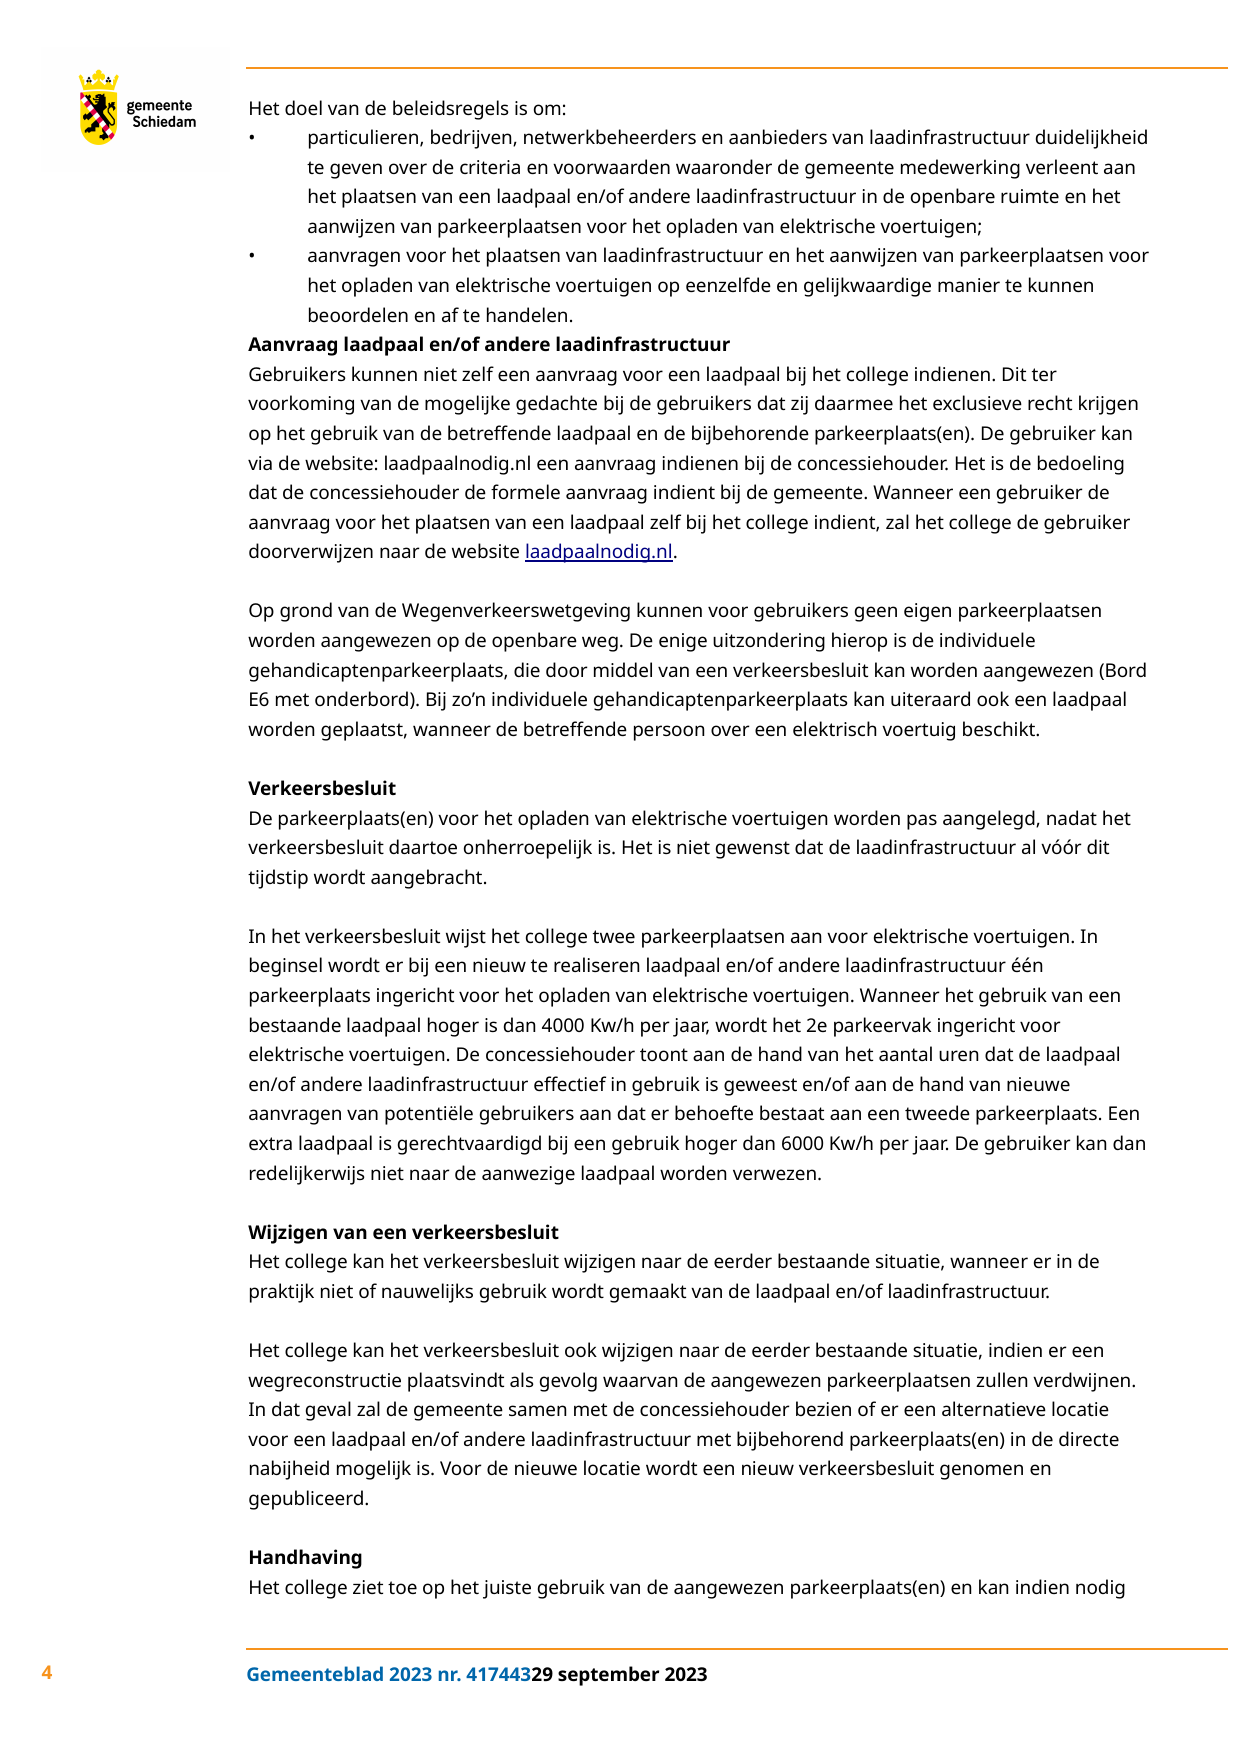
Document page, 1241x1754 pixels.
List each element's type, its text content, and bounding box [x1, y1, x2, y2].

list particulieren, bedrijven, netwerkbeheerders en aanbieders van laadinfrastructuur duidelijkheid te geven over de criteria en voorwaarden waaronder de gemeente medewerking verleent aan het plaatsen van een laadpaal en/of andere laadinfrastructuur in de openbare ruimte en het aanwijzen van parkeerplaatsen voor het opladen van elektrische voertuigen; [248, 124, 1152, 239]
text Wijzigen van een verkeersbesluit [248, 1219, 1152, 1245]
list aanvragen voor het plaatsen van laadinfrastructuur en het aanwijzen van parkeerplaatsen voor het opladen van elektrische voertuigen op eenzelfde en gelijkwaardige manier te kunnen beoordelen en af te handelen. [248, 243, 1152, 328]
text In het verkeersbesluit wijst het college twee parkeerplaatsen aan voor elektrische voertuigen. In beginsel wordt er bij een nieuw te realiseren laadpaal en/of andere laadinfrastructuur één parkeerplaats ingericht voor het opladen van elektrische voertuigen. Wanneer het gebruik van een bestaande laadpaal hoger is dan 4000 Kw/h per jaar, wordt het 2e parkeervak ingericht voor elektrische voertuigen. De concessiehouder toont aan de hand van het aantal uren dat de laadpaal en/of andere laadinfrastructuur effectief in gebruik is geweest en/of aan de hand van nieuwe aanvragen van potentiële gebruikers aan dat er behoefte bestaat aan een tweede parkeerplaats. Een extra laadpaal is gerechtvaardigd bij een gebruik hoger dan 6000 Kw/h per jaar. De gebruiker kan dan redelijkerwijs niet naar de aanwezige laadpaal worden verwezen. [248, 923, 1152, 1186]
text Handhaving [248, 1544, 1152, 1570]
text Gebruikers kunnen niet zelf een aanvraag voor een laadpaal bij het college indienen. Dit ter voorkoming van de mogelijke gedachte bij de gebruikers dat zij daarmee het exclusieve recht krijgen op het gebruik van de betreffende laadpaal en de bijbehorende parkeerplaats(en). De gebruiker kan via de website: laadpaalnodig.nl een aanvraag indienen bij de concessiehouder. Het is de bedoeling dat de concessiehouder de formele aanvraag indient bij de gemeente. Wanneer een gebruiker de aanvraag voor het plaatsen van een laadpaal zelf bij het college indient, zal het college de gebruiker doorverwijzen naar de website laadpaalnodig.nl. [248, 361, 1152, 564]
text Het college kan het verkeersbesluit ook wijzigen naar de eerder bestaande situatie, indien er een wegreconstructie plaatsvindt als gevolg waarvan de aangewezen parkeerplaatsen zullen verdwijnen. In dat geval zal de gemeente samen met de concessiehouder bezien of er een alternatieve locatie voor een laadpaal en/of andere laadinfrastructuur met bijbehorend parkeerplaats(en) in de directe nabijheid mogelijk is. Voor de nieuwe locatie wordt een nieuw verkeersbesluit genomen en gepubliceerd. [248, 1337, 1152, 1511]
text Verkeersbesluit [248, 775, 1152, 801]
text Op grond van de Wegenverkeerswetgeving kunnen voor gebruikers geen eigen parkeerplaatsen [248, 598, 1152, 623]
picture [41, 47, 231, 172]
text De parkeerplaats(en) voor het opladen van elektrische voertuigen worden pas aangelegd, nadat het verkeersbesluit daartoe onherroepelijk is. Het is niet gewenst dat de laadinfrastructuur al vóór dit tijdstip wordt aangebracht. [248, 805, 1152, 890]
text Aanvraag laadpaal en/of andere laadinfrastructuur [248, 331, 1152, 357]
text Het doel van de beleidsregels is om: [248, 95, 1152, 121]
text worden aangewezen op de openbare weg. De enige uitzondering hierop is de individuele gehandicaptenparkeerplaats, die door middel van een verkeersbesluit kan worden aangewezen (Bord E6 met onderbord). Bij zo’n individuele gehandicaptenparkeerplaats kan uiteraard ook een laadpaal worden geplaatst, wanneer de betreffende persoon over een elektrisch voertuig beschikt. [248, 627, 1152, 742]
text Het college ziet toe op het juiste gebruik van de aangewezen parkeerplaats(en) en kan indien nodig [248, 1574, 1152, 1600]
text Het college kan het verkeersbesluit wijzigen naar de eerder bestaande situatie, wanneer er in de praktijk niet of nauwelijks gebruik wordt gemaakt van de laadpaal en/of laadinfrastructuur. [248, 1248, 1152, 1304]
